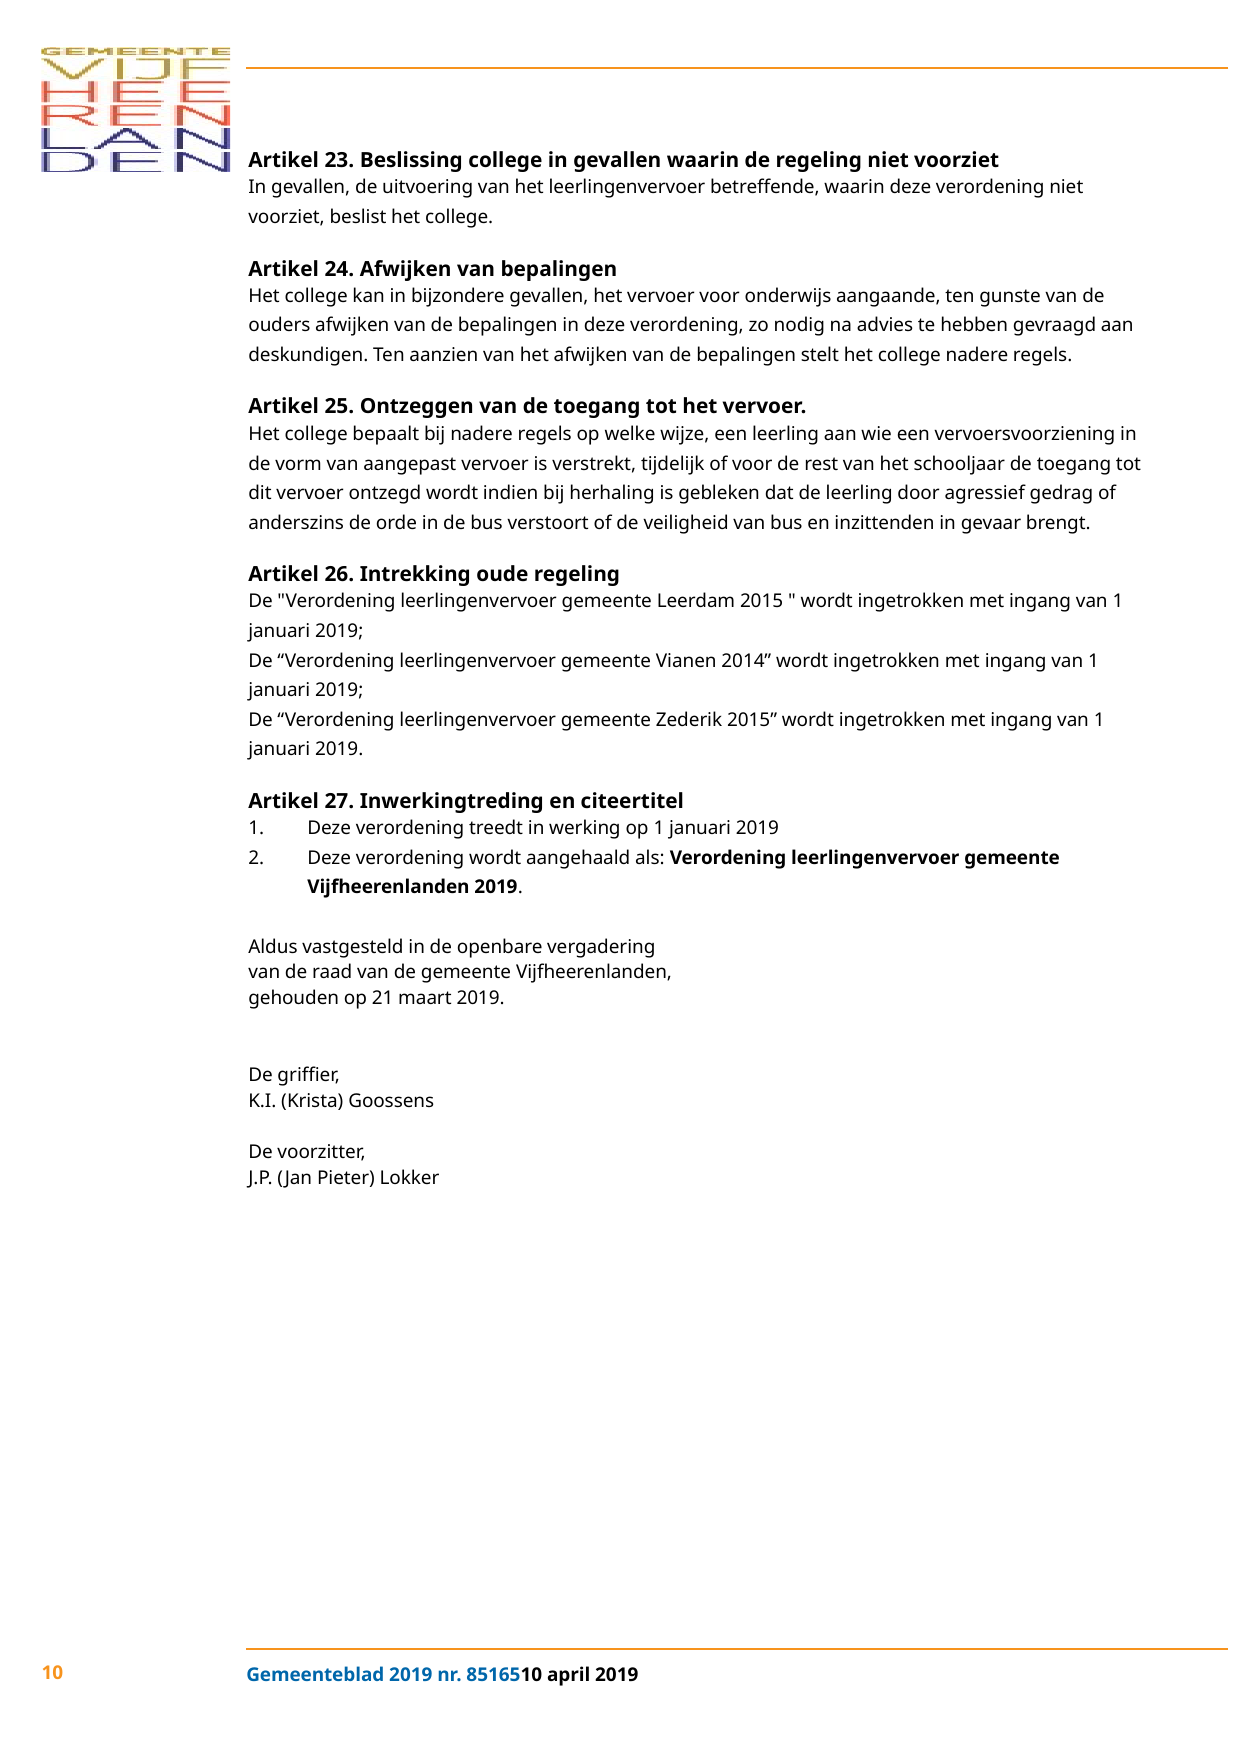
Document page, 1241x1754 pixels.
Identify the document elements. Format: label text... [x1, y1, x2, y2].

text Het college bepaalt bij nadere regels op welke wijze, een leerling aan wie een vervoersvoorziening in de vorm van aangepast vervoer is verstrekt, tijdelijk of voor de rest van het schooljaar de toegang tot dit vervoer ontzegd wordt indien bij herhaling is gebleken dat de leerling door agressief gedrag of anderszins de orde in de bus verstoort of de veiligheid van bus en inzittenden in gevaar brengt. [248, 420, 1152, 534]
text In gevallen, de uitvoering van het leerlingenvervoer betreffende, waarin deze verordening niet voorziet, beslist het college. [248, 174, 1152, 229]
text De “Verordening leerlingenvervoer gemeente Zederik 2015” wordt ingetrokken met ingang van 1 januari 2019. [248, 706, 1152, 761]
text Artikel 26. Intrekking oude regeling [248, 559, 1152, 588]
text Artikel 23. Beslissing college in gevallen waarin de regeling niet voorziet [248, 145, 1152, 174]
text De “Verordening leerlingenvervoer gemeente Vianen 2014” wordt ingetrokken met ingang van 1 januari 2019; [248, 647, 1152, 702]
text K.I. (Krista) Goossens [248, 1087, 1152, 1113]
text Artikel 24. Afwijken van bepalingen [248, 254, 1152, 282]
text Het college kan in bijzondere gevallen, het vervoer voor onderwijs aangaande, ten gunste van de ouders afwijken van de bepalingen in deze verordening, zo nodig na advies te hebben gevraagd aan deskundigen. Ten aanzien van het afwijken van de bepalingen stelt het college nadere regels. [248, 282, 1152, 367]
text van de raad van de gemeente Vijfheerenlanden, [248, 958, 1152, 984]
text J.P. (Jan Pieter) Lokker [248, 1164, 1152, 1190]
text De "Verordening leerlingenvervoer gemeente Leerdam 2015 " wordt ingetrokken met ingang van 1 januari 2019; [248, 588, 1152, 643]
text Aldus vastgesteld in de openbare vergadering [248, 933, 1152, 958]
text De voorzitter, [248, 1139, 1152, 1164]
text De griffier, [248, 1061, 1152, 1087]
list Deze verordening wordt aangehaald als: Verordening leerlingenvervoer gemeente Vijfheerenlanden 2019. [248, 844, 1152, 899]
text gehouden op 21 maart 2019. [248, 984, 1152, 1010]
text Artikel 27. Inwerkingtreding en citeertitel [248, 786, 1152, 814]
list Deze verordening treedt in werking op 1 januari 2019 [248, 814, 1152, 840]
text Artikel 25. Ontzeggen van de toegang tot het vervoer. [248, 392, 1152, 420]
picture [41, 47, 231, 172]
